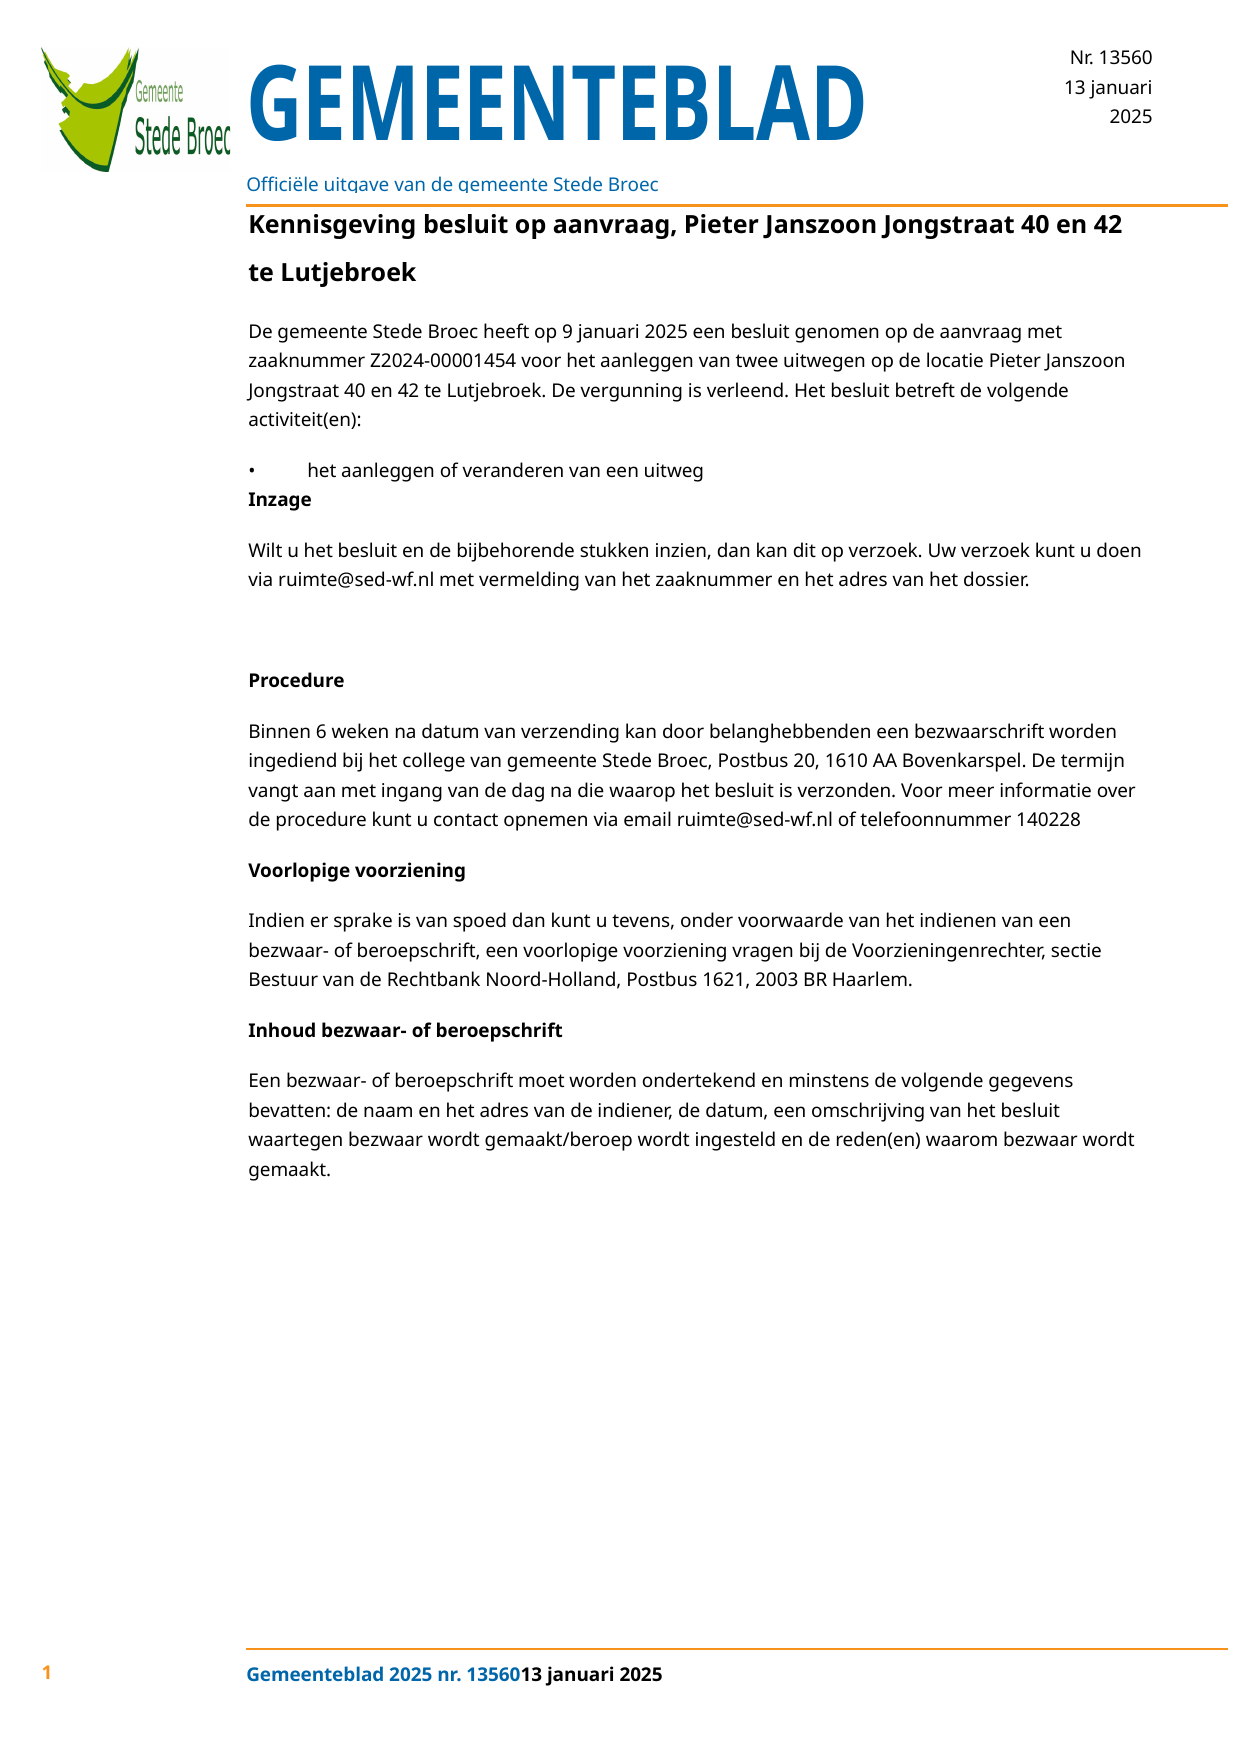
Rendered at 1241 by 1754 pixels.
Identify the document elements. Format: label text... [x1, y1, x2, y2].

list het aanleggen of veranderen van een uitweg [248, 457, 1152, 483]
text Procedure [248, 667, 1152, 693]
text De gemeente Stede Broec heeft op 9 januari 2025 een besluit genomen op de aanvraag met zaaknummer Z2024-00001454 voor het aanleggen van twee uitwegen op de locatie Pieter Janszoon Jongstraat 40 en 42 te Lutjebroek. De vergunning is verleend. Het besluit betreft de volgende activiteit(en): [248, 318, 1152, 432]
text Voorlopige voorziening [248, 857, 1152, 883]
text Binnen 6 weken na datum van verzending kan door belanghebbenden een bezwaarschrift worden ingediend bij het college van gemeente Stede Broec, Postbus 20, 1610 AA Bovenkarspel. De termijn vangt aan met ingang van de dag na die waarop het besluit is verzonden. Voor meer informatie over de procedure kunt u contact opnemen via email ruimte@sed-wf.nl of telefoonnummer 140228 [248, 718, 1152, 832]
picture [41, 47, 231, 172]
text Inhoud bezwaar- of beroepschrift [248, 1017, 1152, 1043]
text Kennisgeving besluit op aanvraag, Pieter Janszoon Jongstraat 40 en 42 te Lutjebroek [248, 207, 1152, 288]
text Een bezwaar- of beroepschrift moet worden ondertekend en minstens de volgende gegevens bevatten: de naam en het adres van de indiener, de datum, een omschrijving van het besluit waartegen bezwaar wordt gemaakt/beroep wordt ingesteld en de reden(en) waarom bezwaar wordt gemaakt. [248, 1067, 1152, 1182]
text Indien er sprake is van spoed dan kunt u tevens, onder voorwaarde van het indienen van een bezwaar- of beroepschrift, een voorlopige voorziening vragen bij de Voorzieningenrechter, sectie Bestuur van de Rechtbank Noord-Holland, Postbus 1621, 2003 BR Haarlem. [248, 907, 1152, 992]
text Wilt u het besluit en de bijbehorende stukken inzien, dan kan dit op verzoek. Uw verzoek kunt u doen via ruimte@sed-wf.nl met vermelding van het zaaknummer en het adres van het dossier. [248, 537, 1152, 592]
text Inzage [248, 487, 1152, 512]
